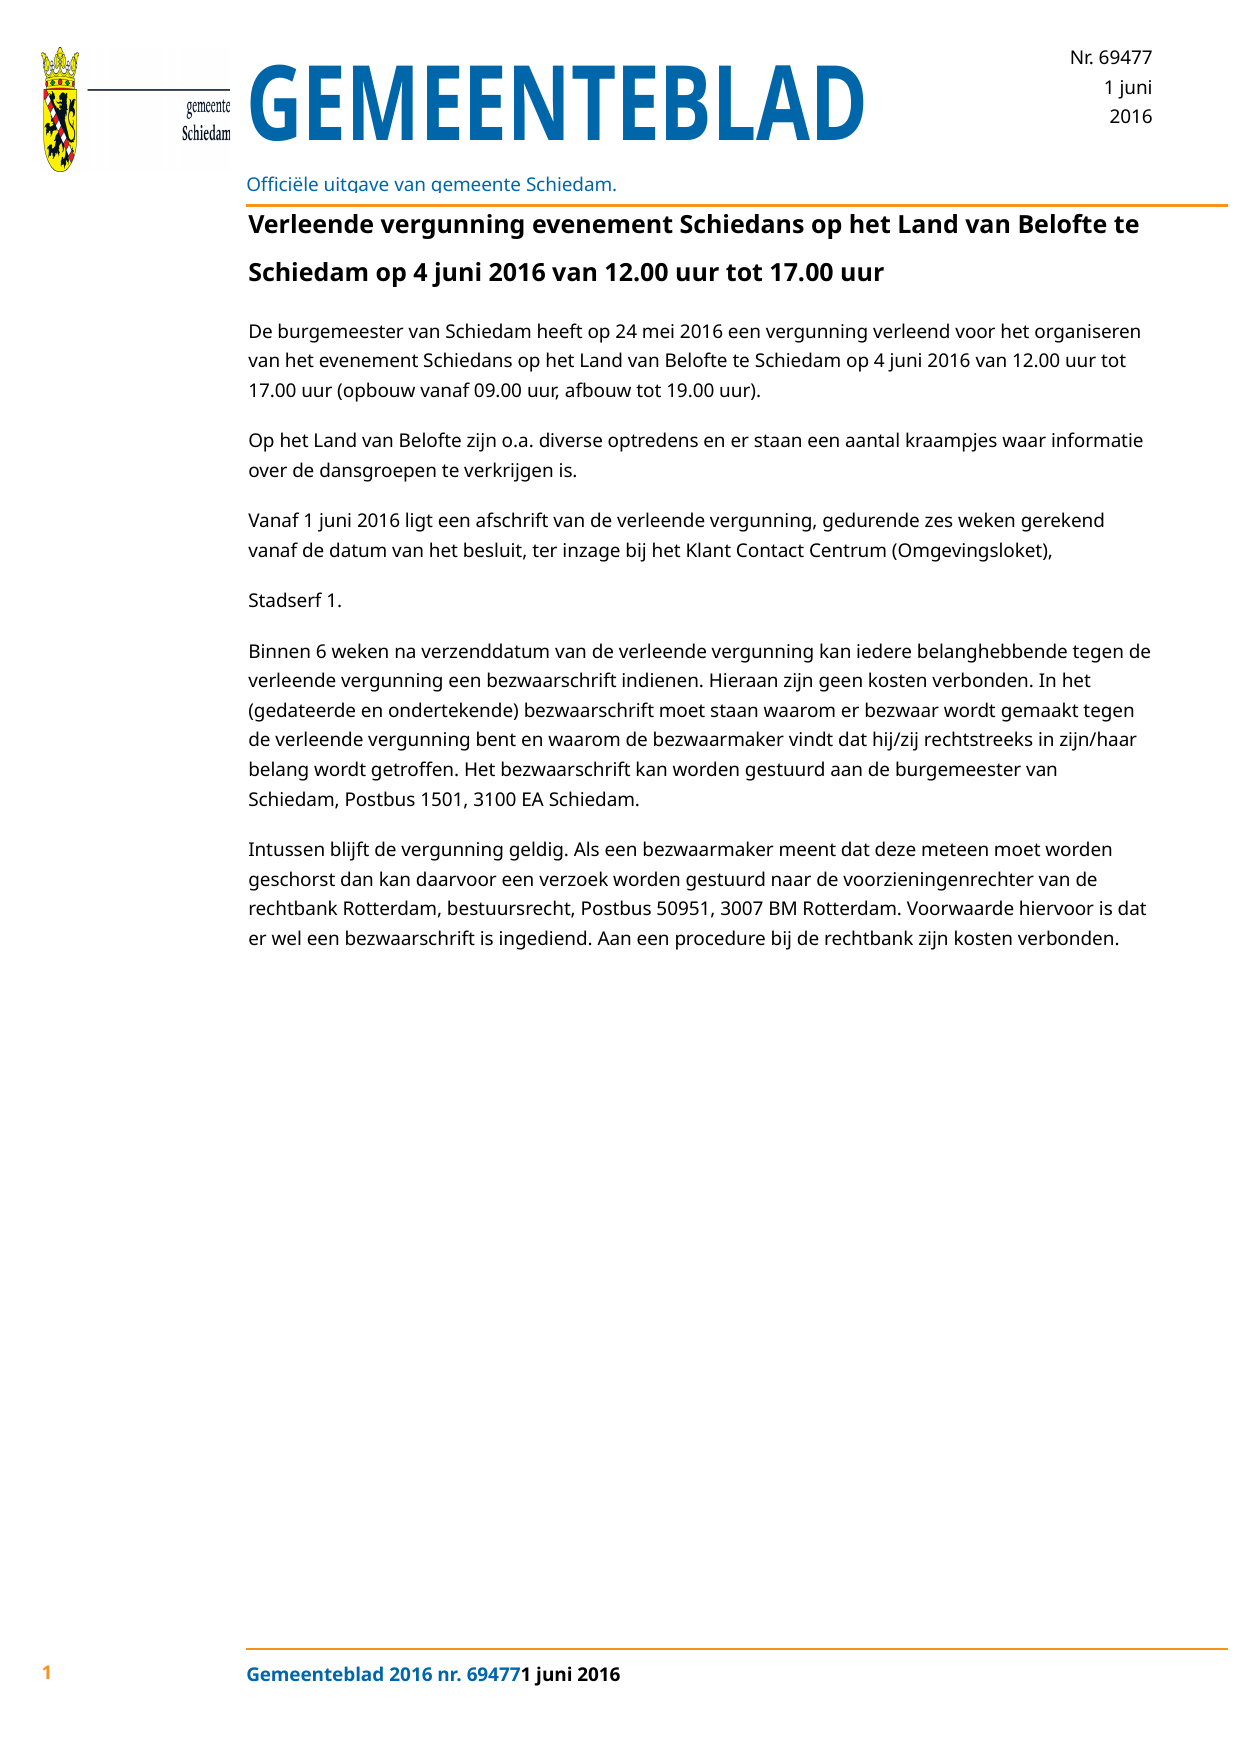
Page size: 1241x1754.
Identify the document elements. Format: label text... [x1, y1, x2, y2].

text Binnen 6 weken na verzenddatum van de verleende vergunning kan iedere belanghebbende tegen de verleende vergunning een bezwaarschrift indienen. Hieraan zijn geen kosten verbonden. In het (gedateerde en ondertekende) bezwaarschrift moet staan waarom er bezwaar wordt gemaakt tegen de verleende vergunning bent en waarom de bezwaarmaker vindt dat hij/zij rechtstreeks in zijn/haar belang wordt getroffen. Het bezwaarschrift kan worden gestuurd aan de burgemeester van Schiedam, Postbus 1501, 3100 EA Schiedam. [248, 638, 1152, 812]
text Stadserf 1. [248, 587, 1152, 613]
text Verleende vergunning evenement Schiedans op het Land van Belofte te Schiedam op 4 juni 2016 van 12.00 uur tot 17.00 uur [248, 207, 1152, 288]
text Op het Land van Belofte zijn o.a. diverse optredens en er staan een aantal kraampjes waar informatie over de dansgroepen te verkrijgen is. [248, 427, 1152, 483]
text De burgemeester van Schiedam heeft op 24 mei 2016 een vergunning verleend voor het organiseren van het evenement Schiedans op het Land van Belofte te Schiedam op 4 juni 2016 van 12.00 uur tot 17.00 uur (opbouw vanaf 09.00 uur, afbouw tot 19.00 uur). [248, 318, 1152, 403]
text Intussen blijft de vergunning geldig. Als een bezwaarmaker meent dat deze meteen moet worden geschorst dan kan daarvoor een verzoek worden gestuurd naar de voorzieningenrechter van de rechtbank Rotterdam, bestuursrecht, Postbus 50951, 3007 BM Rotterdam. Voorwaarde hiervoor is dat er wel een bezwaarschrift is ingediend. Aan een procedure bij de rechtbank zijn kosten verbonden. [248, 836, 1152, 951]
text Vanaf 1 juni 2016 ligt een afschrift van de verleende vergunning, gedurende zes weken gerekend vanaf de datum van het besluit, ter inzage bij het Klant Contact Centrum (Omgevingsloket), [248, 507, 1152, 563]
picture [41, 47, 231, 172]
